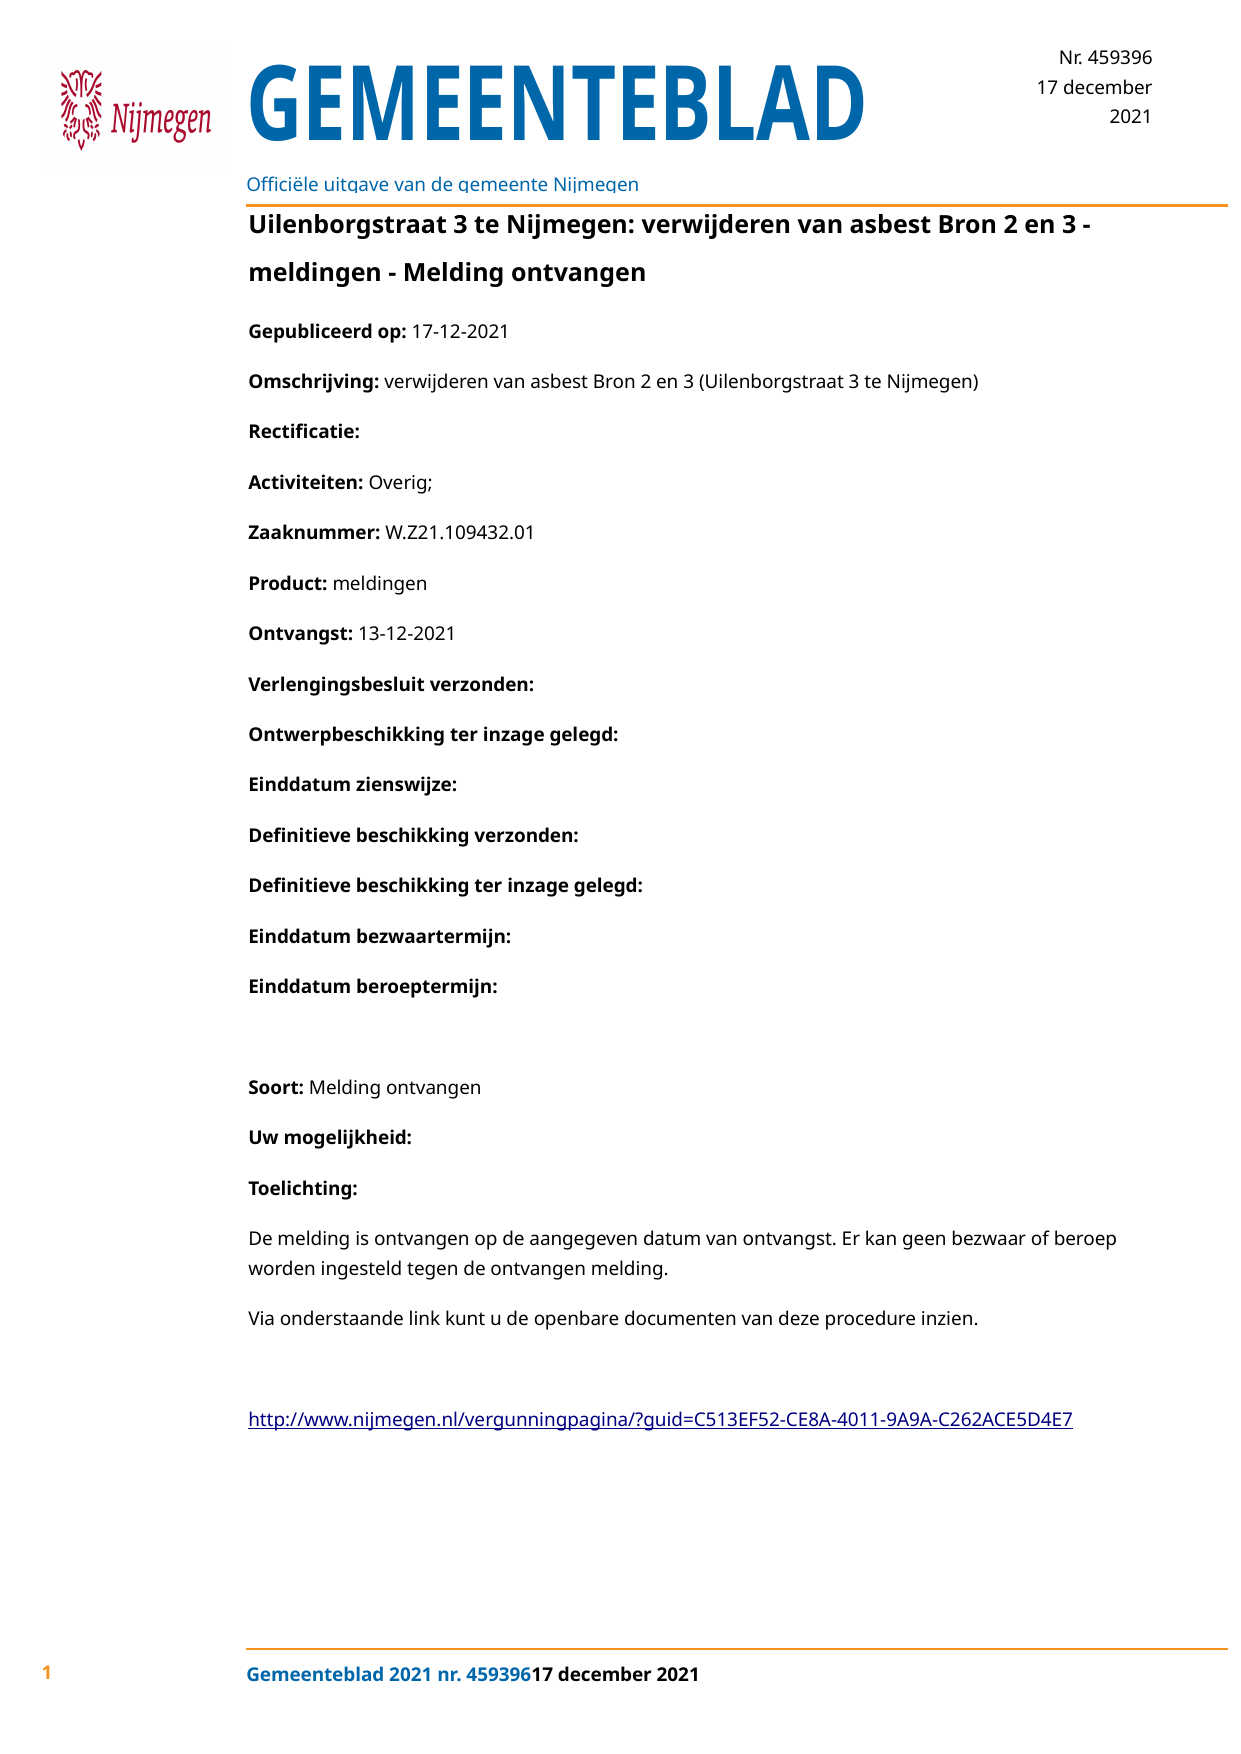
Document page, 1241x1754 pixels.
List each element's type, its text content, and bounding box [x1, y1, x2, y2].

text Einddatum zienswijze: [248, 772, 1152, 797]
text Rectificatie: [248, 419, 1152, 444]
text Ontwerpbeschikking ter inzage gelegd: [248, 721, 1152, 747]
text Definitieve beschikking ter inzage gelegd: [248, 872, 1152, 898]
text Zaaknummer: W.Z21.109432.01 [248, 519, 1152, 545]
text Ontvangst: 13-12-2021 [248, 620, 1152, 646]
text Uw mogelijkheid: [248, 1124, 1152, 1150]
text http://www.nijmegen.nl/vergunningpagina/?guid=C513EF52-CE8A-4011-9A9A-C262ACE5D4E7 [248, 1406, 1152, 1432]
text Uilenborgstraat 3 te Nijmegen: verwijderen van asbest Bron 2 en 3 - meldingen - Melding ontvangen [248, 207, 1152, 288]
text De melding is ontvangen op de aangegeven datum van ontvangst. Er kan geen bezwaar of beroep worden ingesteld tegen de ontvangen melding. [248, 1225, 1152, 1281]
text Activiteiten: Overig; [248, 469, 1152, 495]
text Gepubliceerd op: 17-12-2021 [248, 318, 1152, 344]
text Product: meldingen [248, 570, 1152, 596]
text Verlengingsbesluit verzonden: [248, 671, 1152, 697]
picture [41, 47, 231, 172]
text Soort: Melding ontvangen [248, 1074, 1152, 1100]
text Definitieve beschikking verzonden: [248, 822, 1152, 848]
text Toelichting: [248, 1175, 1152, 1201]
text Einddatum beroeptermijn: [248, 973, 1152, 999]
text Via onderstaande link kunt u de openbare documenten van deze procedure inzien. [248, 1305, 1152, 1331]
text Omschrijving: verwijderen van asbest Bron 2 en 3 (Uilenborgstraat 3 te Nijmegen) [248, 368, 1152, 394]
text Einddatum bezwaartermijn: [248, 923, 1152, 949]
